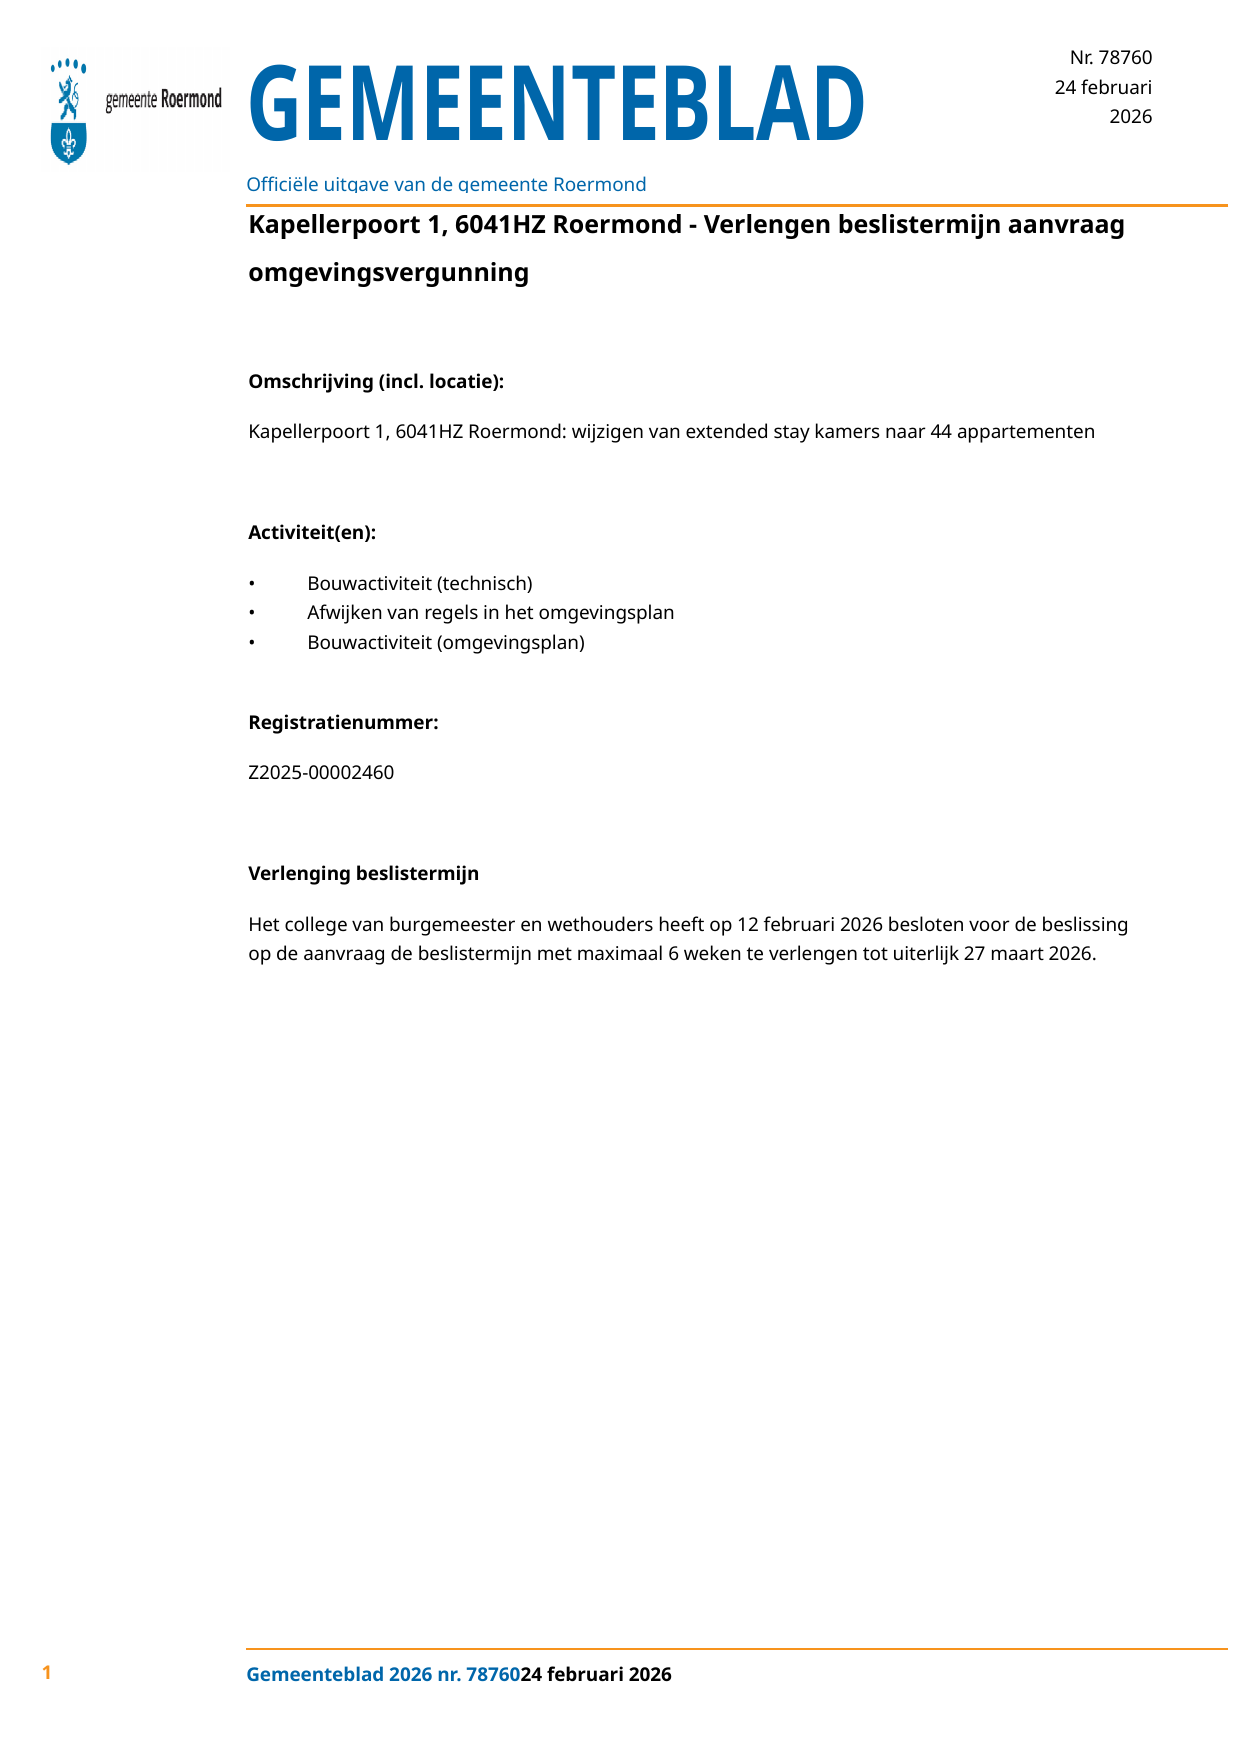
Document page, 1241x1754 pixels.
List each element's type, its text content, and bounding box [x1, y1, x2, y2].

text Omschrijving (incl. locatie): [248, 368, 1152, 394]
text Z2025-00002460 [248, 759, 1152, 785]
text Het college van burgemeester en wethouders heeft op 12 februari 2026 besloten voor de beslissing op de aanvraag de beslistermijn met maximaal 6 weken te verlengen tot uiterlijk 27 maart 2026. [248, 911, 1152, 966]
picture [41, 47, 231, 172]
text Kapellerpoort 1, 6041HZ Roermond: wijzigen van extended stay kamers naar 44 appartementen [248, 419, 1152, 444]
text Verlenging beslistermijn [248, 860, 1152, 886]
text Activiteit(en): [248, 519, 1152, 545]
text Kapellerpoort 1, 6041HZ Roermond - Verlengen beslistermijn aanvraag omgevingsvergunning [248, 207, 1152, 288]
list Bouwactiviteit (omgevingsplan) [248, 629, 1152, 655]
list Bouwactiviteit (technisch) [248, 570, 1152, 596]
text Registratienummer: [248, 709, 1152, 735]
list Afwijken van regels in het omgevingsplan [248, 599, 1152, 625]
